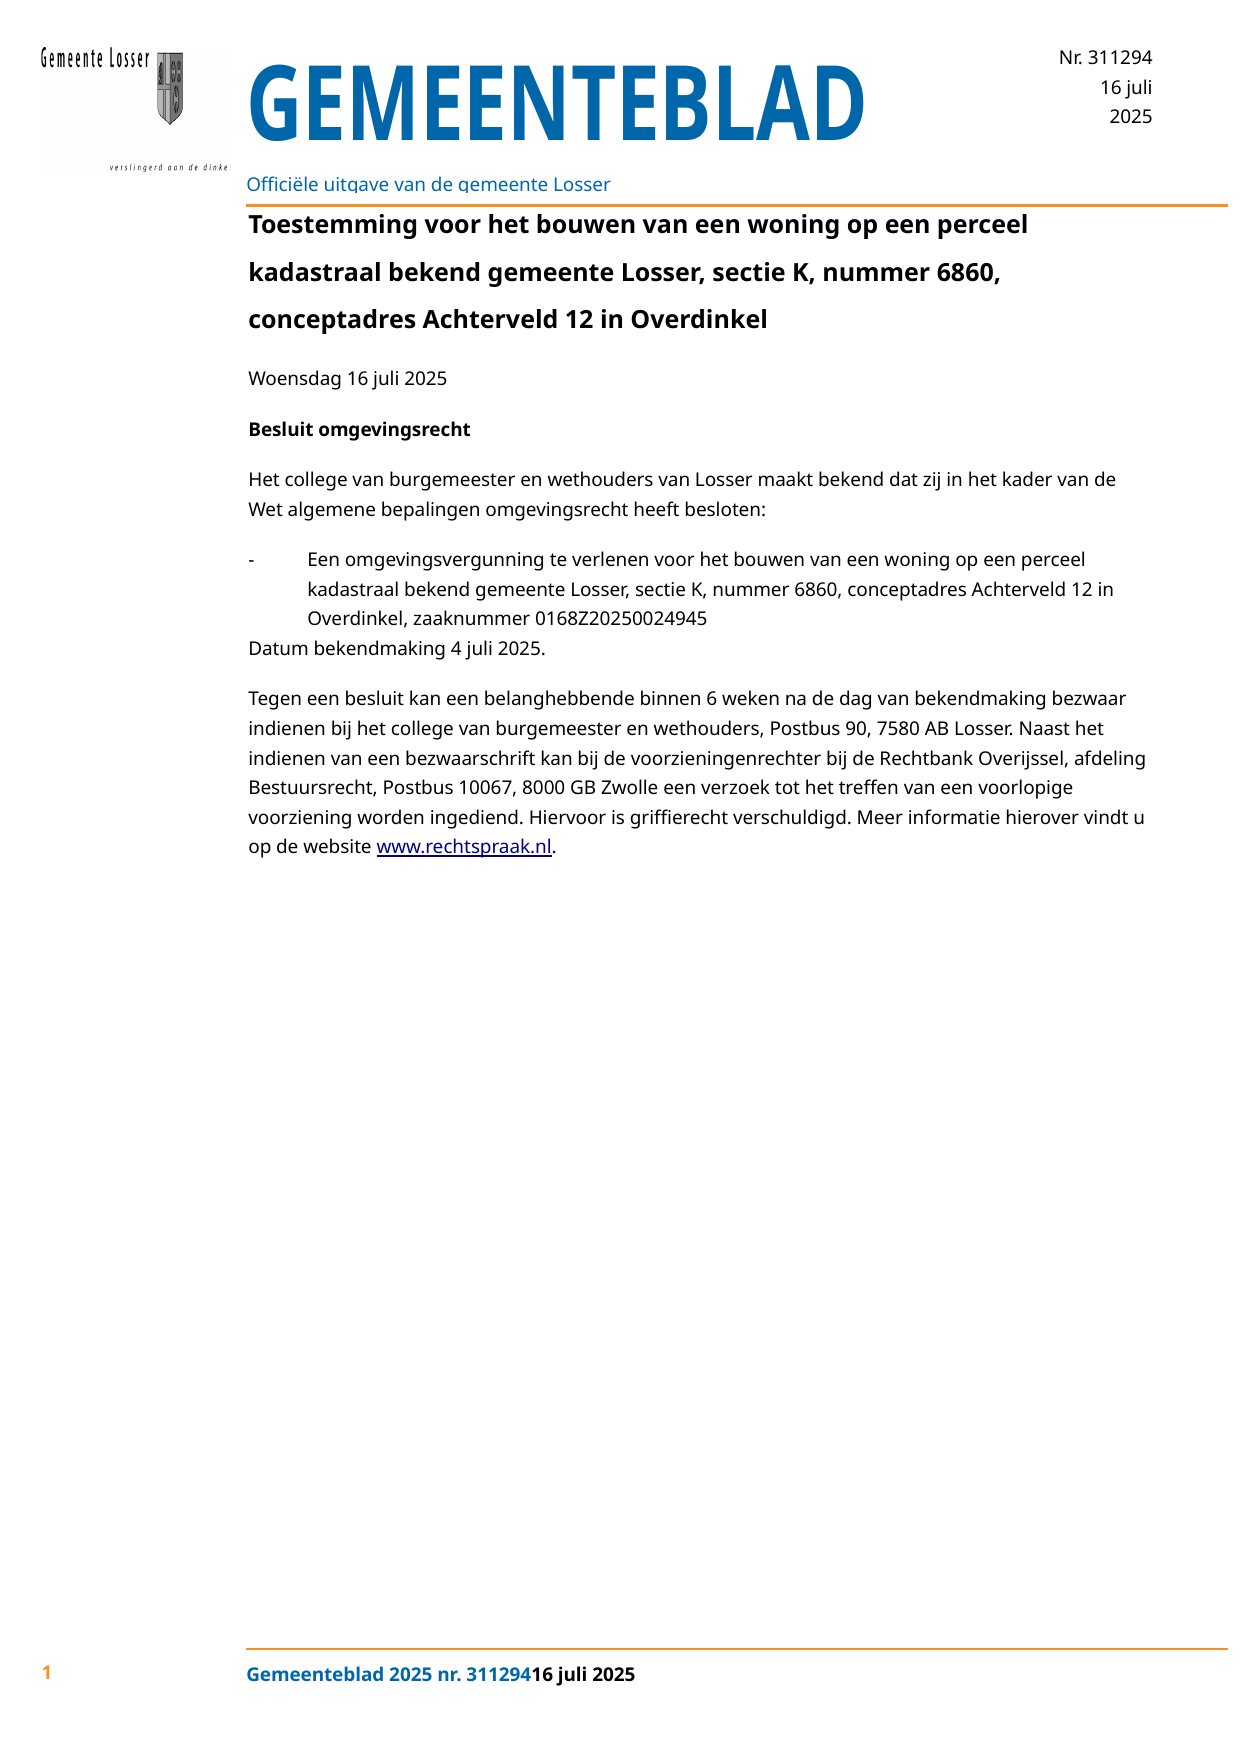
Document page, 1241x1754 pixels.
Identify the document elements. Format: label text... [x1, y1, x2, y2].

text Besluit omgevingsrecht [248, 416, 1152, 442]
text Toestemming voor het bouwen van een woning op een perceel kadastraal bekend gemeente Losser, sectie K, nummer 6860, conceptadres Achterveld 12 in Overdinkel [248, 207, 1152, 336]
picture [41, 47, 231, 172]
text Datum bekendmaking 4 juli 2025. [248, 635, 1152, 661]
text Het college van burgemeester en wethouders van Losser maakt bekend dat zij in het kader van de Wet algemene bepalingen omgevingsrecht heeft besloten: [248, 466, 1152, 522]
list Een omgevingsvergunning te verlenen voor het bouwen van een woning op een perceel kadastraal bekend gemeente Losser, sectie K, nummer 6860, conceptadres Achterveld 12 in Overdinkel, zaaknummer 0168Z20250024945 [248, 546, 1152, 631]
text Woensdag 16 juli 2025 [248, 366, 1152, 391]
text Tegen een besluit kan een belanghebbende binnen 6 weken na de dag van bekendmaking bezwaar indienen bij het college van burgemeester en wethouders, Postbus 90, 7580 AB Losser. Naast het indienen van een bezwaarschrift kan bij de voorzieningenrechter bij de Rechtbank Overijssel, afdeling Bestuursrecht, Postbus 10067, 8000 GB Zwolle een verzoek tot het treffen van een voorlopige voorziening worden ingediend. Hiervoor is griffierecht verschuldigd. Meer informatie hierover vindt u op de website www.rechtspraak.nl. [248, 686, 1152, 859]
